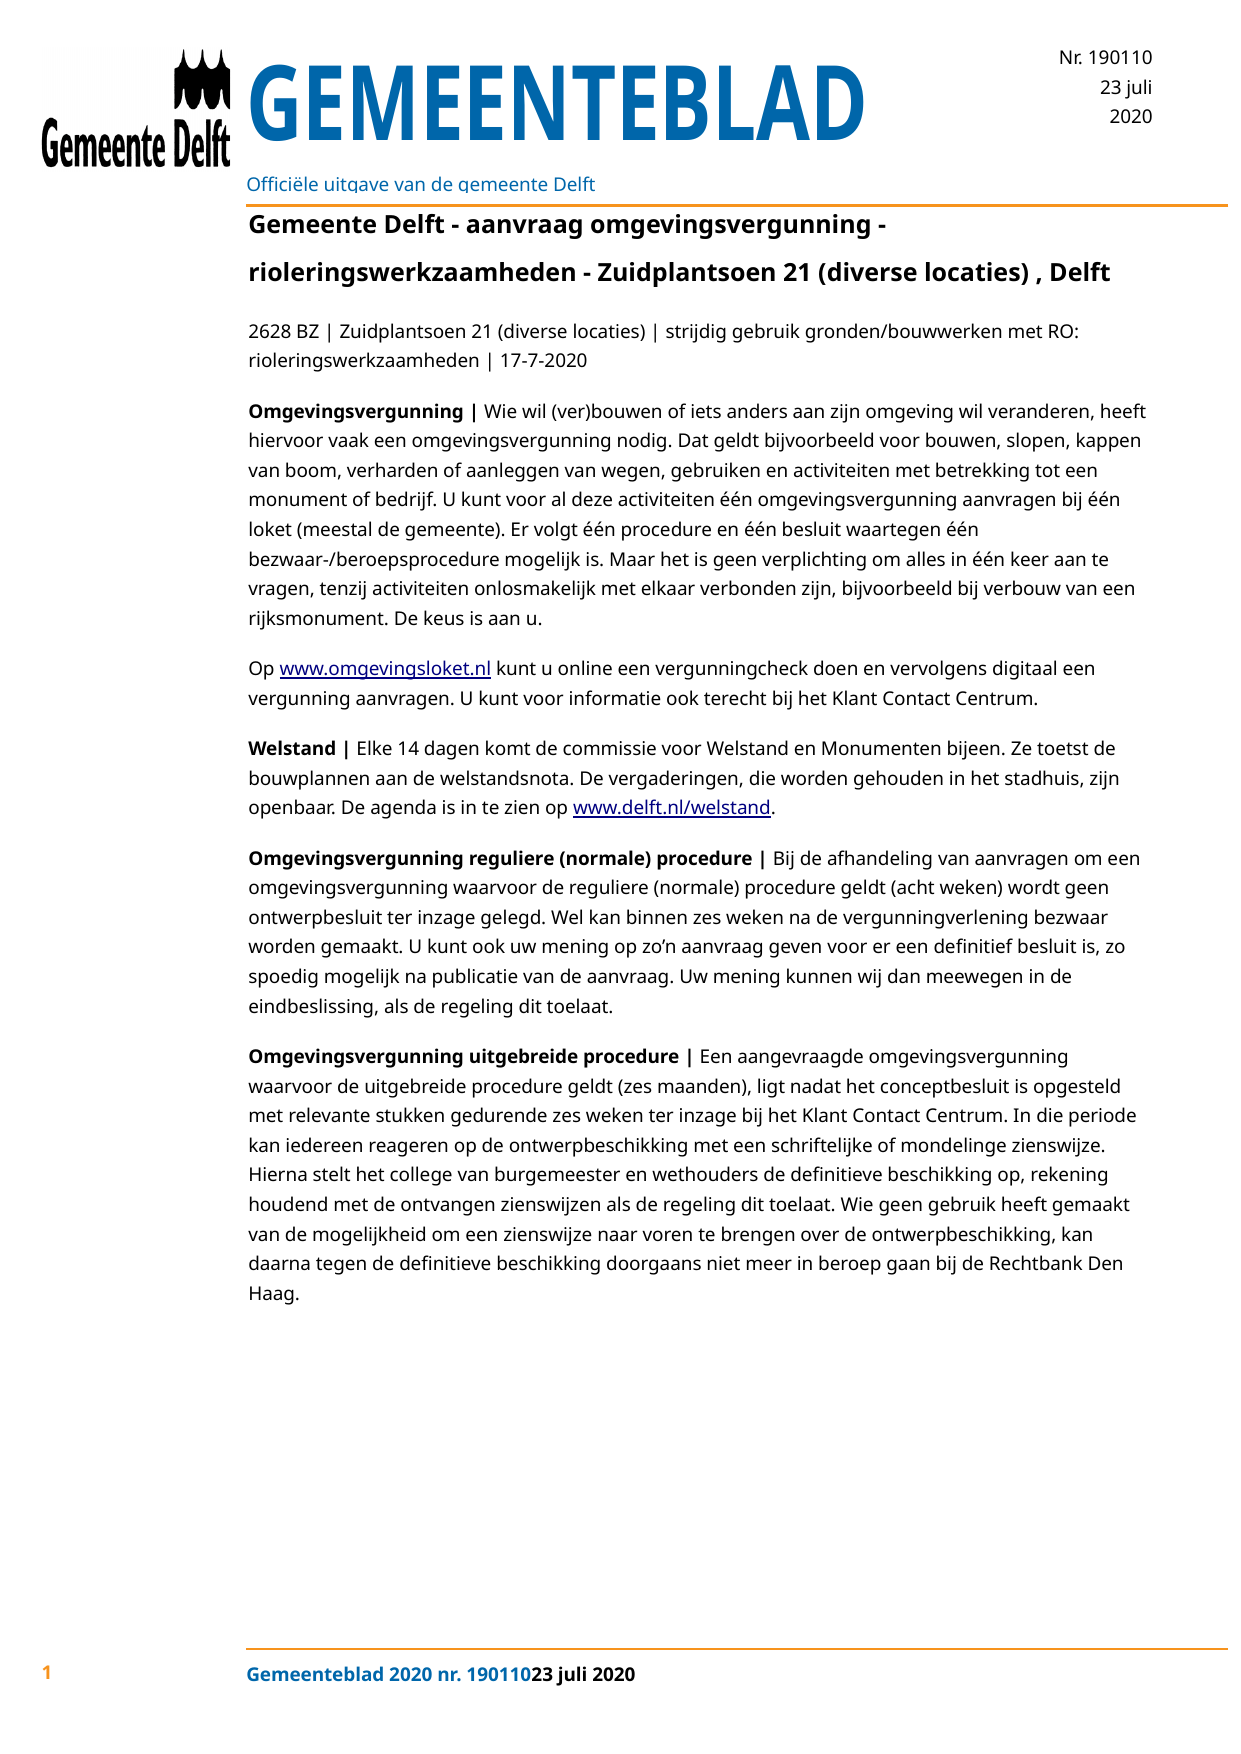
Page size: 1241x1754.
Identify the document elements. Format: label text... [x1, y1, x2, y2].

text Omgevingsvergunning uitgebreide procedure | Een aangevraagde omgevingsvergunning waarvoor de uitgebreide procedure geldt (zes maanden), ligt nadat het conceptbesluit is opgesteld met relevante stukken gedurende zes weken ter inzage bij het Klant Contact Centrum. In die periode kan iedereen reageren op de ontwerpbeschikking met een schriftelijke of mondelinge zienswijze. Hierna stelt het college van burgemeester en wethouders de definitieve beschikking op, rekening houdend met de ontvangen zienswijzen als de regeling dit toelaat. Wie geen gebruik heeft gemaakt van de mogelijkheid om een zienswijze naar voren te brengen over de ontwerpbeschikking, kan daarna tegen de definitieve beschikking doorgaans niet meer in beroep gaan bij de Rechtbank Den Haag. [248, 1043, 1152, 1306]
text Welstand | Elke 14 dagen komt de commissie voor Welstand en Monumenten bijeen. Ze toetst de bouwplannen aan de welstandsnota. De vergaderingen, die worden gehouden in het stadhuis, zijn openbaar. De agenda is in te zien op www.delft.nl/welstand. [248, 735, 1152, 820]
text Omgevingsvergunning reguliere (normale) procedure | Bij de afhandeling van aanvragen om een omgevingsvergunning waarvoor de reguliere (normale) procedure geldt (acht weken) wordt geen ontwerpbesluit ter inzage gelegd. Wel kan binnen zes weken na de vergunningverlening bezwaar worden gemaakt. U kunt ook uw mening op zo’n aanvraag geven voor er een definitief besluit is, zo spoedig mogelijk na publicatie van de aanvraag. Uw mening kunnen wij dan meewegen in de eindbeslissing, als de regeling dit toelaat. [248, 845, 1152, 1019]
picture [41, 47, 231, 172]
text Gemeente Delft - aanvraag omgevingsvergunning - rioleringswerkzaamheden - Zuidplantsoen 21 (diverse locaties) , Delft [248, 207, 1152, 288]
text Op www.omgevingsloket.nl kunt u online een vergunningcheck doen en vervolgens digitaal een vergunning aanvragen. U kunt voor informatie ook terecht bij het Klant Contact Centrum. [248, 655, 1152, 711]
text Omgevingsvergunning | Wie wil (ver)bouwen of iets anders aan zijn omgeving wil veranderen, heeft hiervoor vaak een omgevingsvergunning nodig. Dat geldt bijvoorbeeld voor bouwen, slopen, kappen van boom, verharden of aanleggen van wegen, gebruiken en activiteiten met betrekking tot een monument of bedrijf. U kunt voor al deze activiteiten één omgevingsvergunning aanvragen bij één loket (meestal de gemeente). Er volgt één procedure en één besluit waartegen één bezwaar-/beroepsprocedure mogelijk is. Maar het is geen verplichting om alles in één keer aan te vragen, tenzij activiteiten onlosmakelijk met elkaar verbonden zijn, bijvoorbeeld bij verbouw van een rijksmonument. De keus is aan u. [248, 398, 1152, 631]
text 2628 BZ | Zuidplantsoen 21 (diverse locaties) | strijdig gebruik gronden/bouwwerken met RO: rioleringswerkzaamheden | 17-7-2020 [248, 318, 1152, 373]
